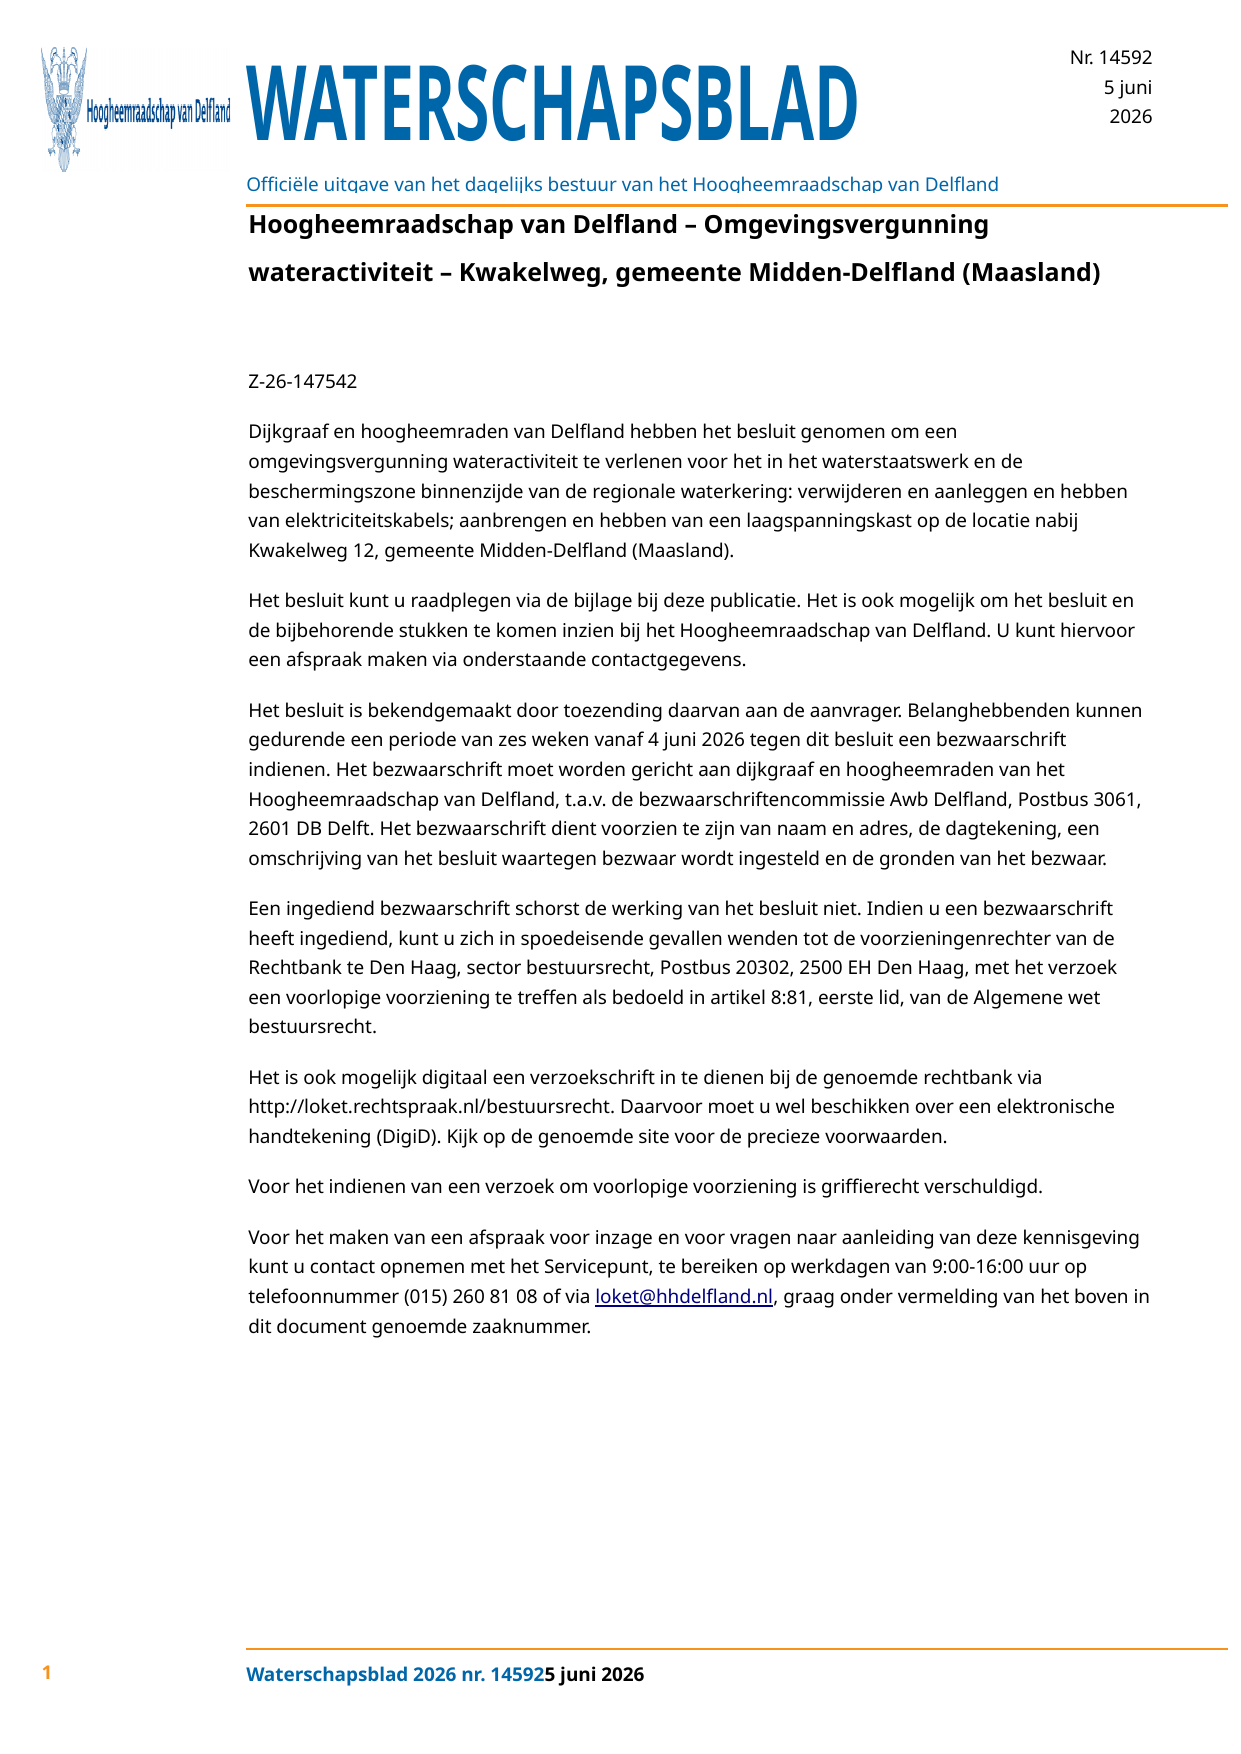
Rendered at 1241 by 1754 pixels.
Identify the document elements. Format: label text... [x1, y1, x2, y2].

text Voor het maken van een afspraak voor inzage en voor vragen naar aanleiding van deze kennisgeving kunt u contact opnemen met het Servicepunt, te bereiken op werkdagen van 9:00-16:00 uur op telefoonnummer (015) 260 81 08 of via loket@hhdelfland.nl, graag onder vermelding van het boven in dit document genoemde zaaknummer. [248, 1224, 1152, 1339]
text Hoogheemraadschap van Delfland – Omgevingsvergunning wateractiviteit – Kwakelweg, gemeente Midden-Delfland (Maasland) [248, 207, 1152, 288]
text Het besluit is bekendgemaakt door toezending daarvan aan de aanvrager. Belanghebbenden kunnen gedurende een periode van zes weken vanaf 4 juni 2026 tegen dit besluit een bezwaarschrift indienen. Het bezwaarschrift moet worden gericht aan dijkgraaf en hoogheemraden van het Hoogheemraadschap van Delfland, t.a.v. de bezwaarschriftencommissie Awb Delfland, Postbus 3061, 2601 DB Delft. Het bezwaarschrift dient voorzien te zijn van naam en adres, de dagtekening, een omschrijving van het besluit waartegen bezwaar wordt ingesteld en de gronden van het bezwaar. [248, 697, 1152, 871]
text Z-26-147542 [248, 368, 1152, 394]
picture [41, 47, 231, 172]
text Het is ook mogelijk digitaal een verzoekschrift in te dienen bij de genoemde rechtbank via http://loket.rechtspraak.nl/bestuursrecht. Daarvoor moet u wel beschikken over een elektronische handtekening (DigiD). Kijk op de genoemde site voor de precieze voorwaarden. [248, 1064, 1152, 1149]
text Dijkgraaf en hoogheemraden van Delfland hebben het besluit genomen om een omgevingsvergunning wateractiviteit te verlenen voor het in het waterstaatswerk en de beschermingszone binnenzijde van de regionale waterkering: verwijderen en aanleggen en hebben van elektriciteitskabels; aanbrengen en hebben van een laagspanningskast op de locatie nabij Kwakelweg 12, gemeente Midden-Delfland (Maasland). [248, 419, 1152, 563]
text Een ingediend bezwaarschrift schorst de werking van het besluit niet. Indien u een bezwaarschrift heeft ingediend, kunt u zich in spoedeisende gevallen wenden tot de voorzieningenrechter van de Rechtbank te Den Haag, sector bestuursrecht, Postbus 20302, 2500 EH Den Haag, met het verzoek een voorlopige voorziening te treffen als bedoeld in artikel 8:81, eerste lid, van de Algemene wet bestuursrecht. [248, 895, 1152, 1039]
text Het besluit kunt u raadplegen via de bijlage bij deze publicatie. Het is ook mogelijk om het besluit en de bijbehorende stukken te komen inzien bij het Hoogheemraadschap van Delfland. U kunt hiervoor een afspraak maken via onderstaande contactgegevens. [248, 587, 1152, 672]
text Voor het indienen van een verzoek om voorlopige voorziening is griffierecht verschuldigd. [248, 1174, 1152, 1199]
